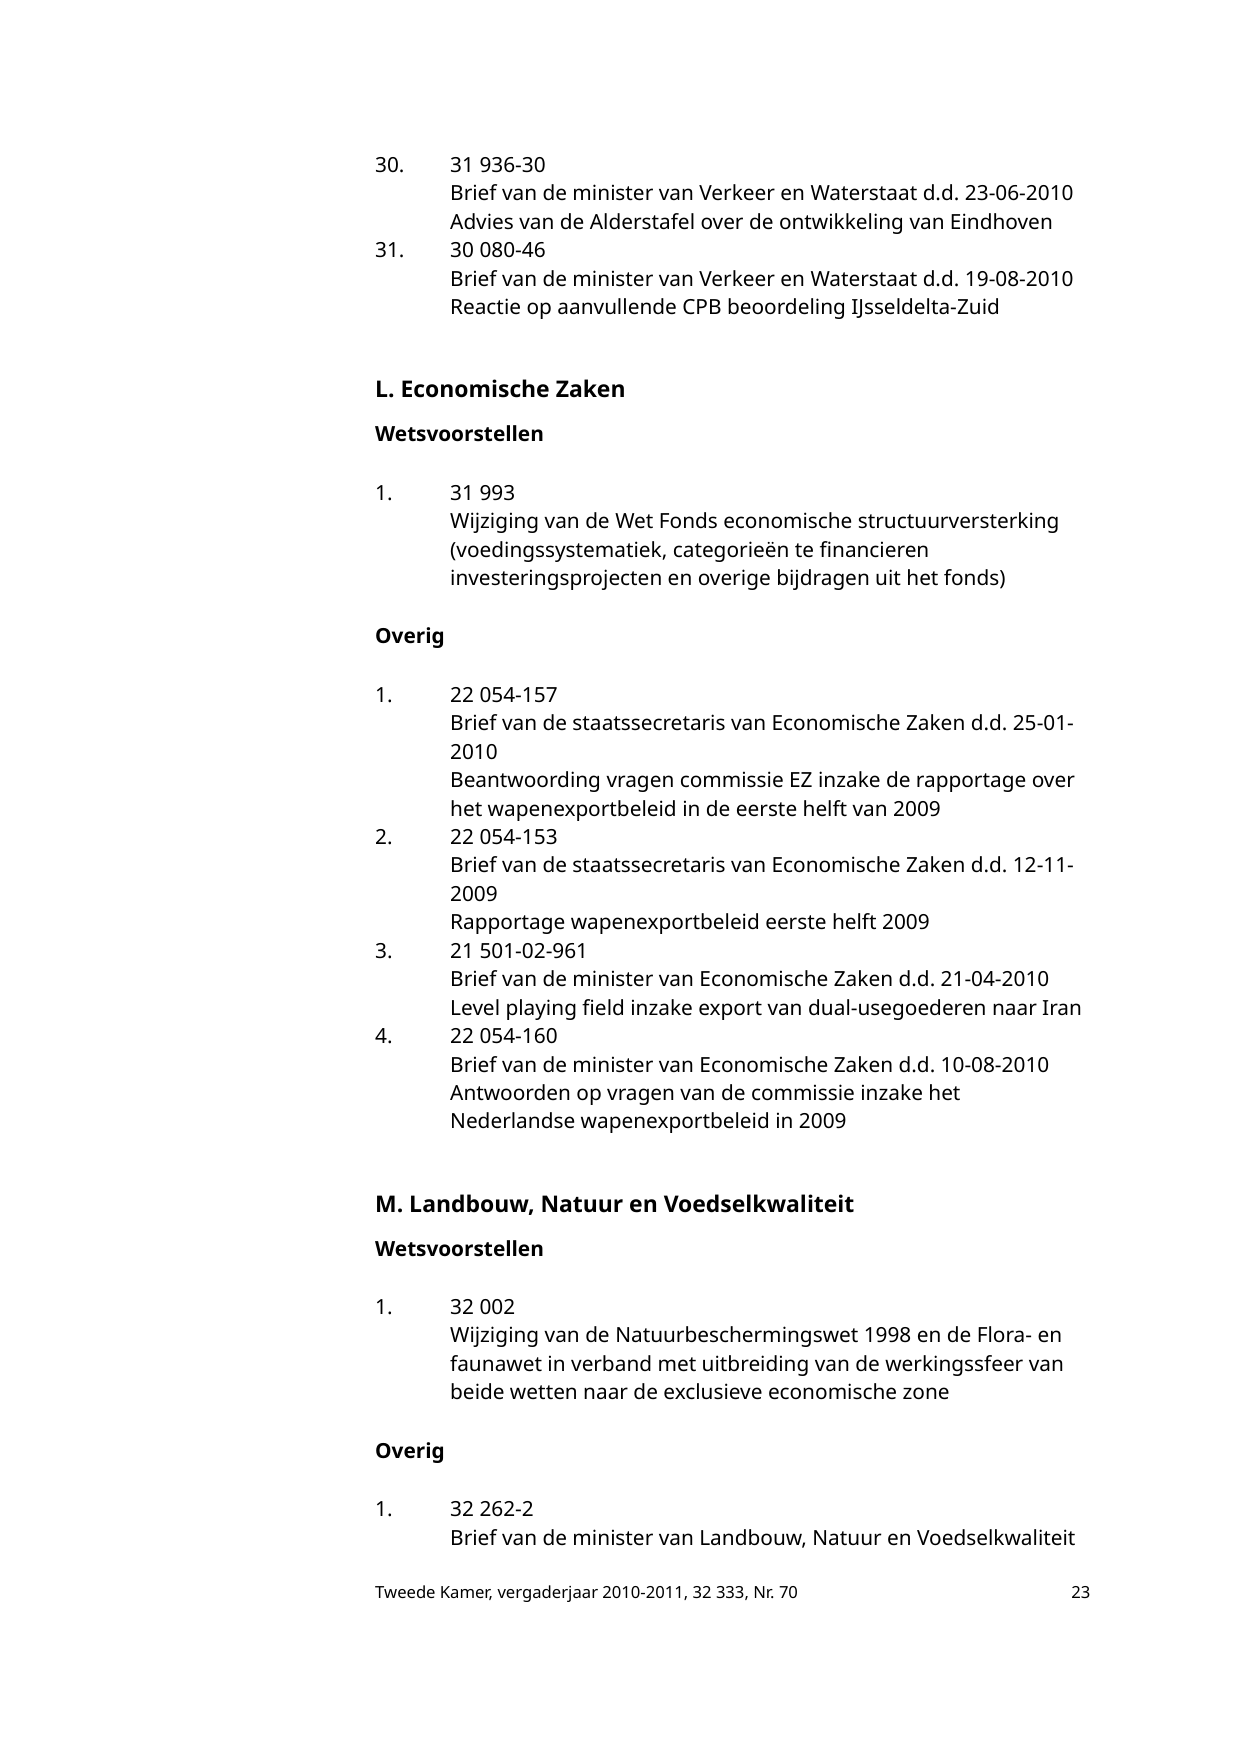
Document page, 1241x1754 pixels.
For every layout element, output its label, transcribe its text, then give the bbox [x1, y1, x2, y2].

list Wijziging van de Wet Fonds economische structuurversterking (voedingssystematiek, categorieën te financieren investeringsprojecten en overige bijdragen uit het fonds) [375, 506, 1090, 592]
list 22 054-153 [375, 822, 1090, 851]
list 31 936-30 [375, 150, 1090, 178]
list Brief van de minister van Economische Zaken d.d. 21-04-2010 [375, 964, 1090, 993]
list Wijziging van de Natuurbeschermingswet 1998 en de Flora- en faunawet in verband met uitbreiding van de werkingssfeer van beide wetten naar de exclusieve economische zone [375, 1321, 1090, 1406]
subtitle M. Landbouw, Natuur en Voedselkwaliteit [375, 1187, 1090, 1219]
list Antwoorden op vragen van de commissie inzake het Nederlandse wapenexportbeleid in 2009 [375, 1078, 1090, 1135]
list Brief van de minister van Economische Zaken d.d. 10-08-2010 [375, 1050, 1090, 1078]
text Wetsvoorstellen [375, 419, 1090, 448]
list Advies van de Alderstafel over de ontwikkeling van Eindhoven [375, 207, 1090, 235]
list Level playing field inzake export van dual-usegoederen naar Iran [375, 993, 1090, 1021]
list 32 002 [375, 1292, 1090, 1321]
list 31 993 [375, 478, 1090, 506]
list Brief van de minister van Landbouw, Natuur en Voedselkwaliteit [375, 1523, 1090, 1551]
subtitle L. Economische Zaken [375, 373, 1090, 404]
list Rapportage wapenexportbeleid eerste helft 2009 [375, 907, 1090, 936]
text Overig [375, 1436, 1090, 1464]
list Beantwoording vragen commissie EZ inzake de rapportage over het wapenexportbeleid in de eerste helft van 2009 [375, 765, 1090, 822]
list 22 054-160 [375, 1021, 1090, 1050]
list Brief van de minister van Verkeer en Waterstaat d.d. 19-08-2010 [375, 264, 1090, 292]
text Overig [375, 622, 1090, 650]
text Wetsvoorstellen [375, 1234, 1090, 1262]
list 32 262-2 [375, 1494, 1090, 1523]
list Reactie op aanvullende CPB beoordeling IJsseldelta-Zuid [375, 292, 1090, 321]
list 21 501-02-961 [375, 936, 1090, 964]
list Brief van de staatssecretaris van Economische Zaken d.d. 25-01-2010 [375, 708, 1090, 765]
list Brief van de minister van Verkeer en Waterstaat d.d. 23-06-2010 [375, 178, 1090, 207]
list 22 054-157 [375, 680, 1090, 708]
list 30 080-46 [375, 235, 1090, 264]
list Brief van de staatssecretaris van Economische Zaken d.d. 12-11-2009 [375, 851, 1090, 907]
